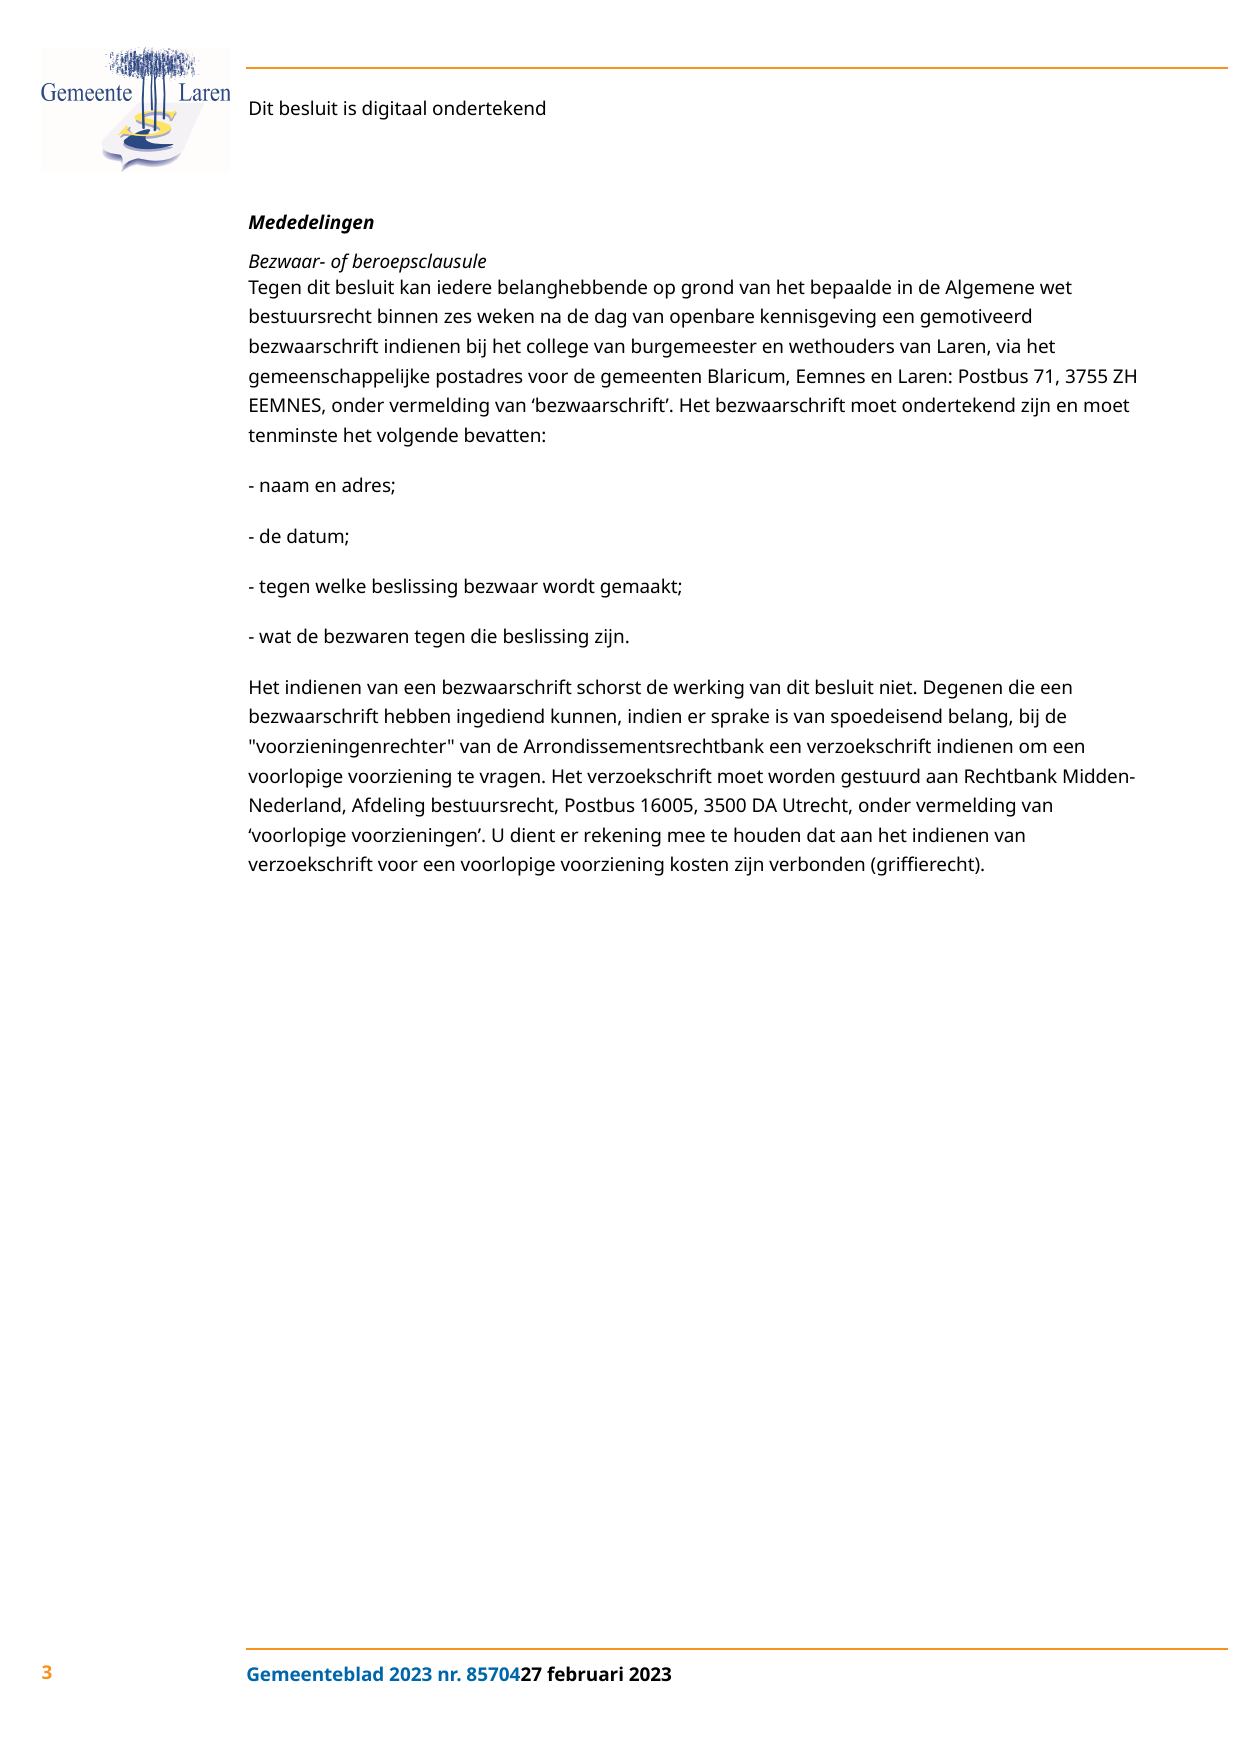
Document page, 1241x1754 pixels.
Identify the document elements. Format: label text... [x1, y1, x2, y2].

text - de datum; [248, 523, 1152, 549]
text - naam en adres; [248, 472, 1152, 498]
text Dit besluit is digitaal ondertekend [248, 95, 1152, 121]
picture [41, 47, 231, 172]
text Bezwaar- of beroepsclausule [248, 248, 1152, 274]
text - wat de bezwaren tegen die beslissing zijn. [248, 624, 1152, 649]
text Tegen dit besluit kan iedere belanghebbende op grond van het bepaalde in de Algemene wet bestuursrecht binnen zes weken na de dag van openbare kennisgeving een gemotiveerd bezwaarschrift indienen bij het college van burgemeester en wethouders van Laren, via het gemeenschappelijke postadres voor de gemeenten Blaricum, Eemnes en Laren: Postbus 71, 3755 ZH EEMNES, onder vermelding van ‘bezwaarschrift’. Het bezwaarschrift moet ondertekend zijn en moet tenminste het volgende bevatten: [248, 274, 1152, 448]
text - tegen welke beslissing bezwaar wordt gemaakt; [248, 573, 1152, 599]
text Mededelingen [248, 209, 1152, 235]
text Het indienen van een bezwaarschrift schorst de werking van dit besluit niet. Degenen die een bezwaarschrift hebben ingediend kunnen, indien er sprake is van spoedeisend belang, bij de "voorzieningenrechter" van de Arrondissementsrechtbank een verzoekschrift indienen om een voorlopige voorziening te vragen. Het verzoekschrift moet worden gestuurd aan Rechtbank Midden-Nederland, Afdeling bestuursrecht, Postbus 16005, 3500 DA Utrecht, onder vermelding van ‘voorlopige voorzieningen’. U dient er rekening mee te houden dat aan het indienen van verzoekschrift voor een voorlopige voorziening kosten zijn verbonden (griffierecht). [248, 674, 1152, 877]
